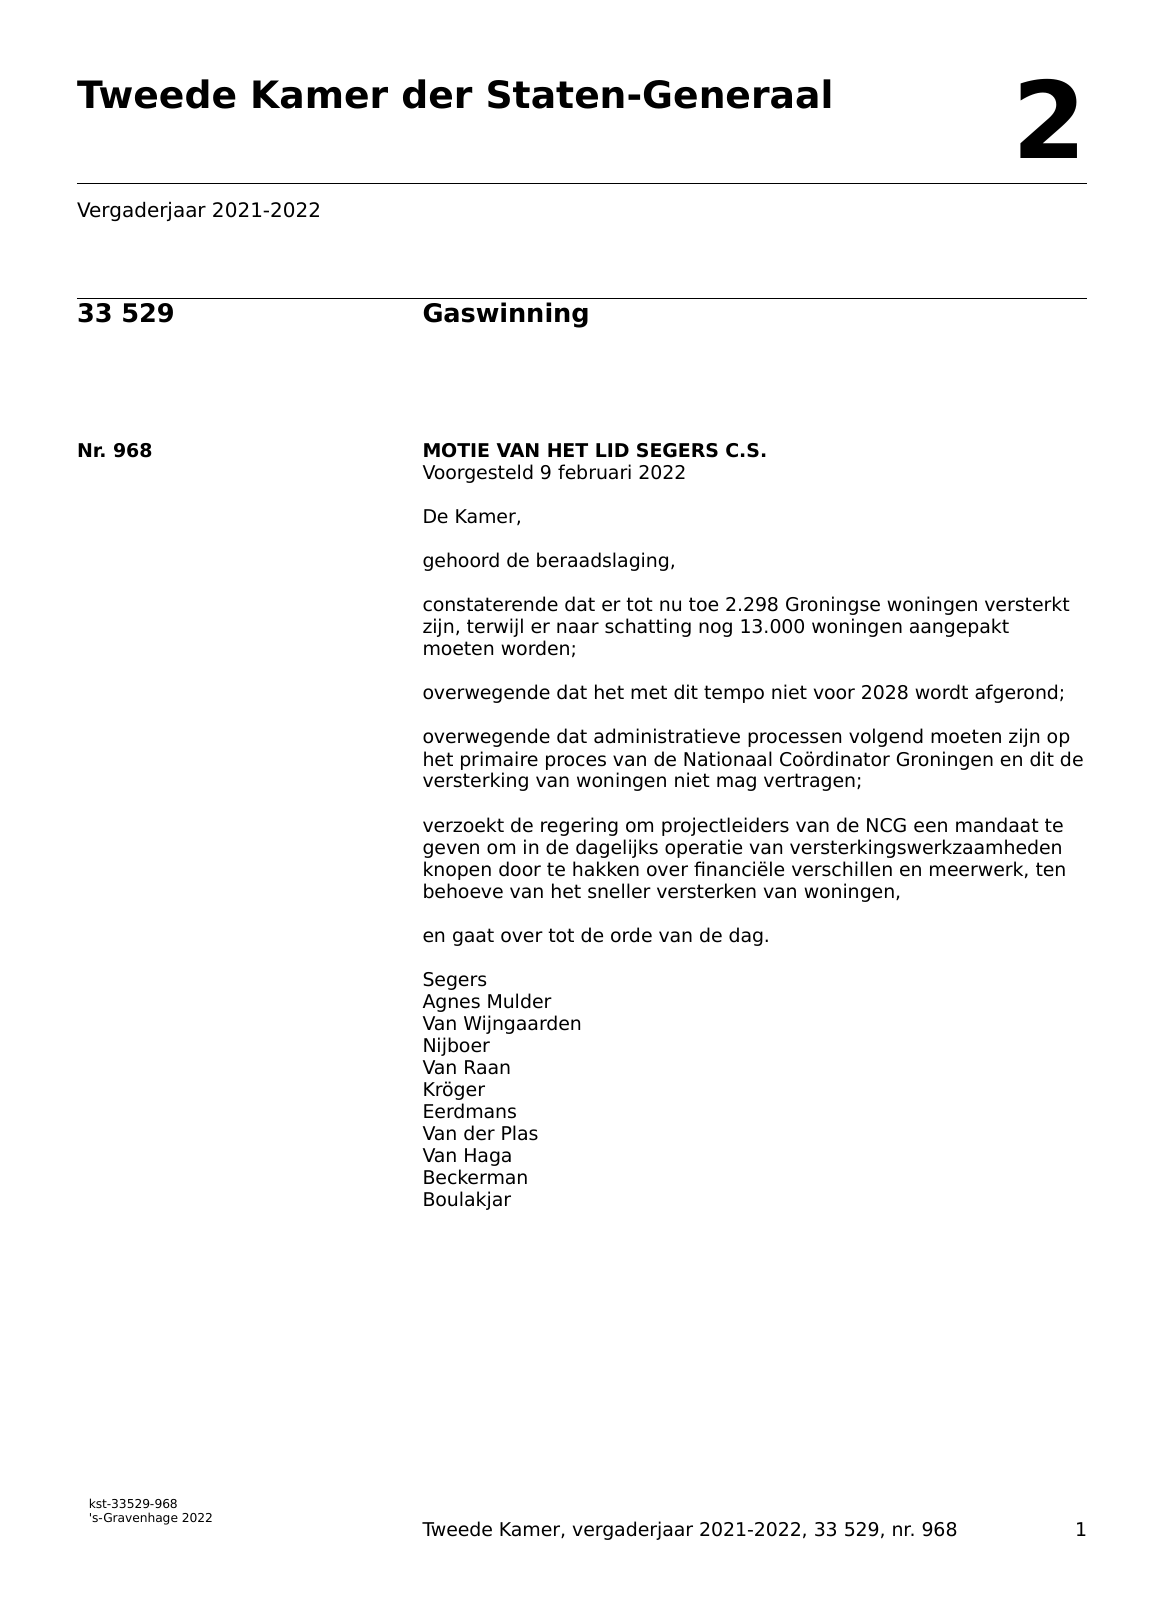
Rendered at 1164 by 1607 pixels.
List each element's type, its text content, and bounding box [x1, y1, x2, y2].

text kst-33529-968 [88, 1497, 323, 1511]
text Boulakjar [422, 1189, 1087, 1211]
text Van der Plas [422, 1123, 1087, 1145]
text De Kamer, [422, 506, 1087, 528]
table_header 2 [886, 59, 1087, 183]
text Van Raan [422, 1057, 1087, 1079]
text Van Wijngaarden [422, 1013, 1087, 1035]
text constaterende dat er tot nu toe 2.298 Groningse woningen versterkt zijn, terwijl er naar schatting nog 13.000 woningen aangepakt moeten worden; [422, 594, 1087, 660]
text 's-Gravenhage 2022 [88, 1511, 323, 1525]
text overwegende dat administratieve processen volgend moeten zijn op het primaire proces van de Nationaal Coördinator Groningen en dit de versterking van woningen niet mag vertragen; [422, 726, 1087, 792]
table_header Tweede Kamer der Staten-Generaal [77, 59, 886, 183]
text Nijboer [422, 1035, 1087, 1057]
text en gaat over tot de orde van de dag. [422, 925, 1087, 947]
table_cell Vergaderjaar 2021-2022 [77, 184, 1087, 298]
text gehoord de beraadslaging, [422, 550, 1087, 572]
text Kröger [422, 1079, 1087, 1101]
text verzoekt de regering om projectleiders van de NCG een mandaat te geven om in de dagelijks operatie van versterkingswerkzaamheden knopen door te hakken over financiële verschillen en meerwerk, ten behoeve van het sneller versterken van woningen, [422, 814, 1087, 902]
text Agnes Mulder [422, 991, 1087, 1013]
subtitle Nr. 968 MOTIE VAN HET LID SEGERS C.S. [77, 440, 1087, 462]
text Van Haga [422, 1145, 1087, 1167]
subtitle 33 529 Gaswinning [77, 299, 1087, 329]
text Eerdmans [422, 1101, 1087, 1123]
text overwegende dat het met dit tempo niet voor 2028 wordt afgerond; [422, 682, 1087, 704]
text Segers [422, 969, 1087, 991]
text Beckerman [422, 1167, 1087, 1189]
text Voorgesteld 9 februari 2022 [422, 462, 1087, 484]
